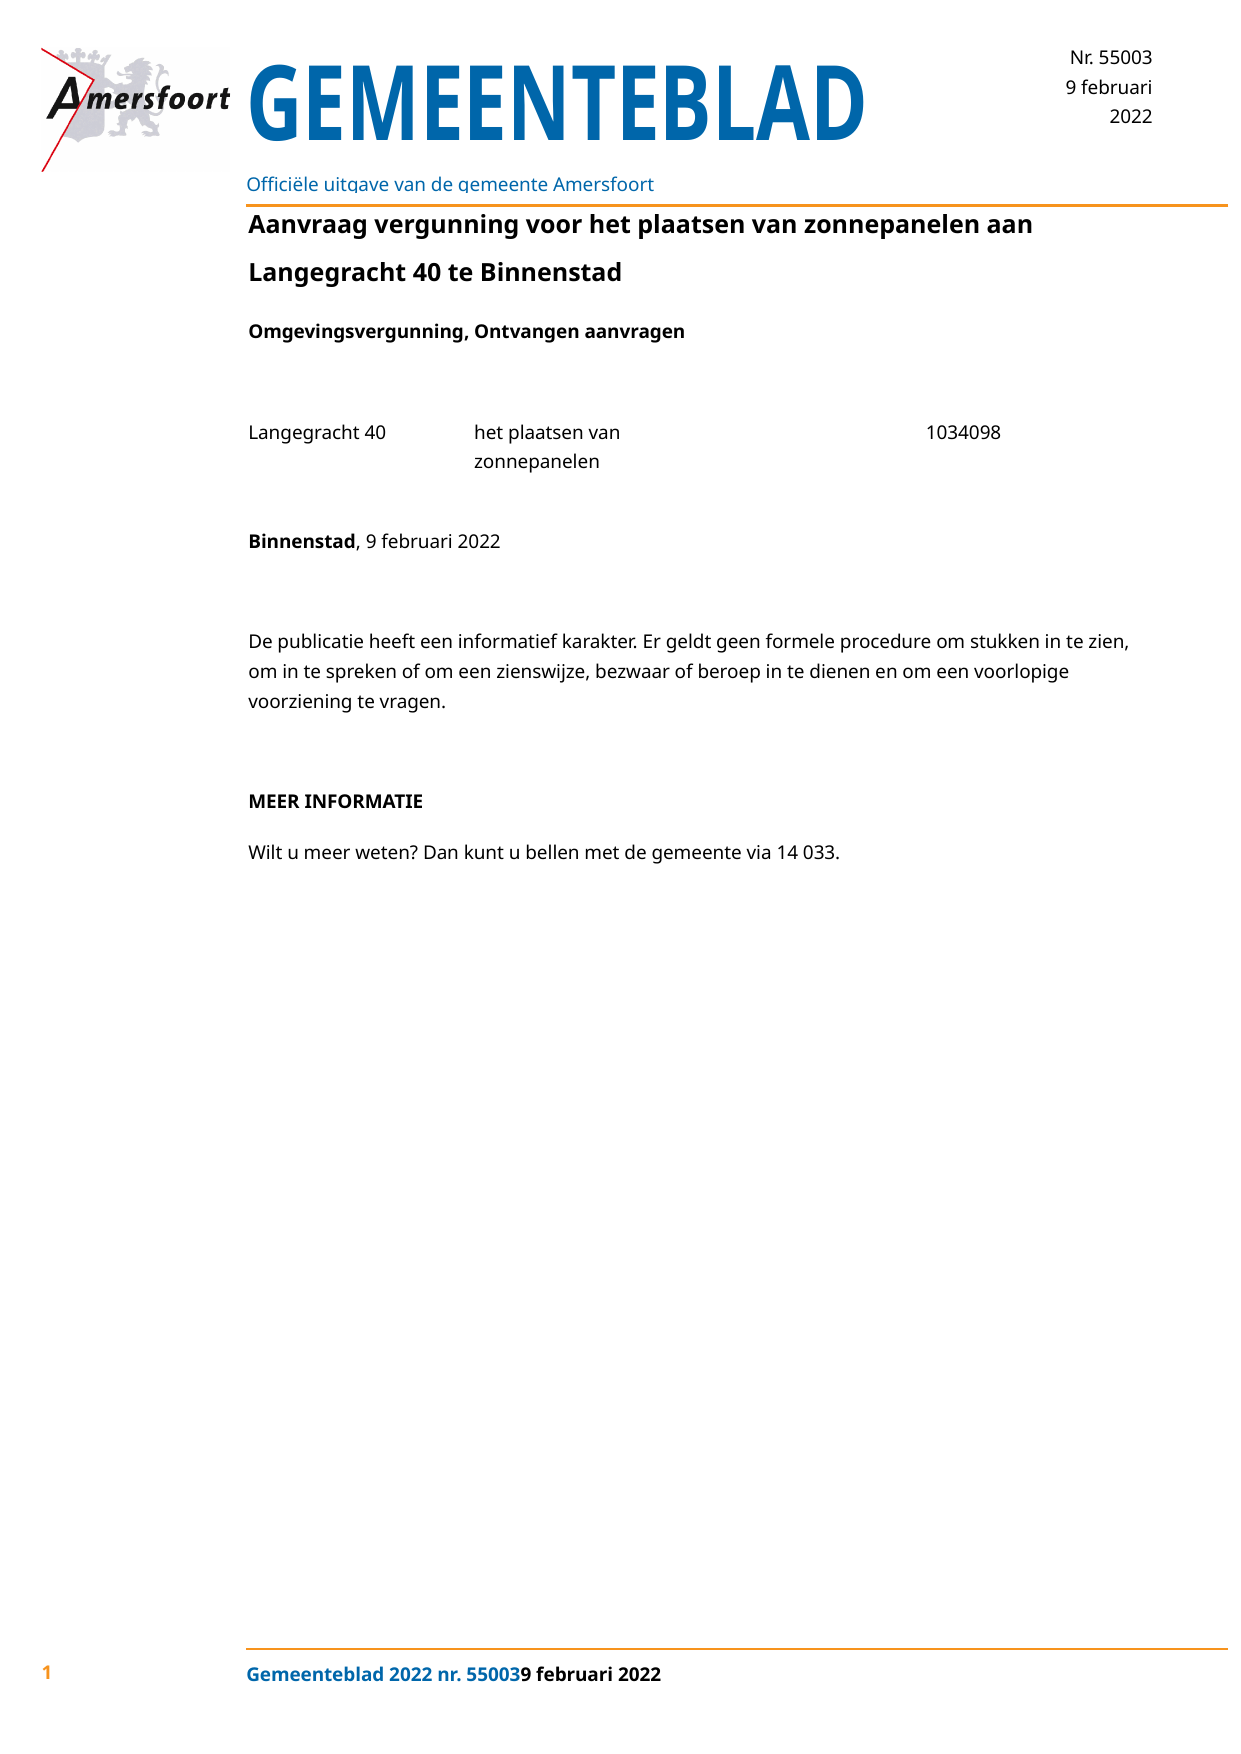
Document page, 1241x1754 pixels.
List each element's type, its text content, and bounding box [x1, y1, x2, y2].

text Binnenstad, 9 februari 2022 [248, 528, 1152, 553]
text Omgevingsvergunning, Ontvangen aanvragen [248, 318, 1152, 344]
text Aanvraag vergunning voor het plaatsen van zonnepanelen aan Langegracht 40 te Binnenstad [248, 207, 1152, 288]
text MEER INFORMATIE [248, 789, 1152, 814]
table_header Langegracht 40 [248, 419, 474, 474]
text Wilt u meer weten? Dan kunt u bellen met de gemeente via 14 033. [248, 839, 1152, 865]
table_header het plaatsen van zonnepanelen [474, 419, 700, 474]
text De publicatie heeft een informatief karakter. Er geldt geen formele procedure om stukken in te zien, om in te spreken of om een zienswijze, bezwaar of beroep in te dienen en om een voorlopige voorziening te vragen. [248, 629, 1152, 713]
table_header 1034098 [926, 419, 1152, 474]
table_header [700, 419, 926, 474]
picture [41, 47, 231, 172]
